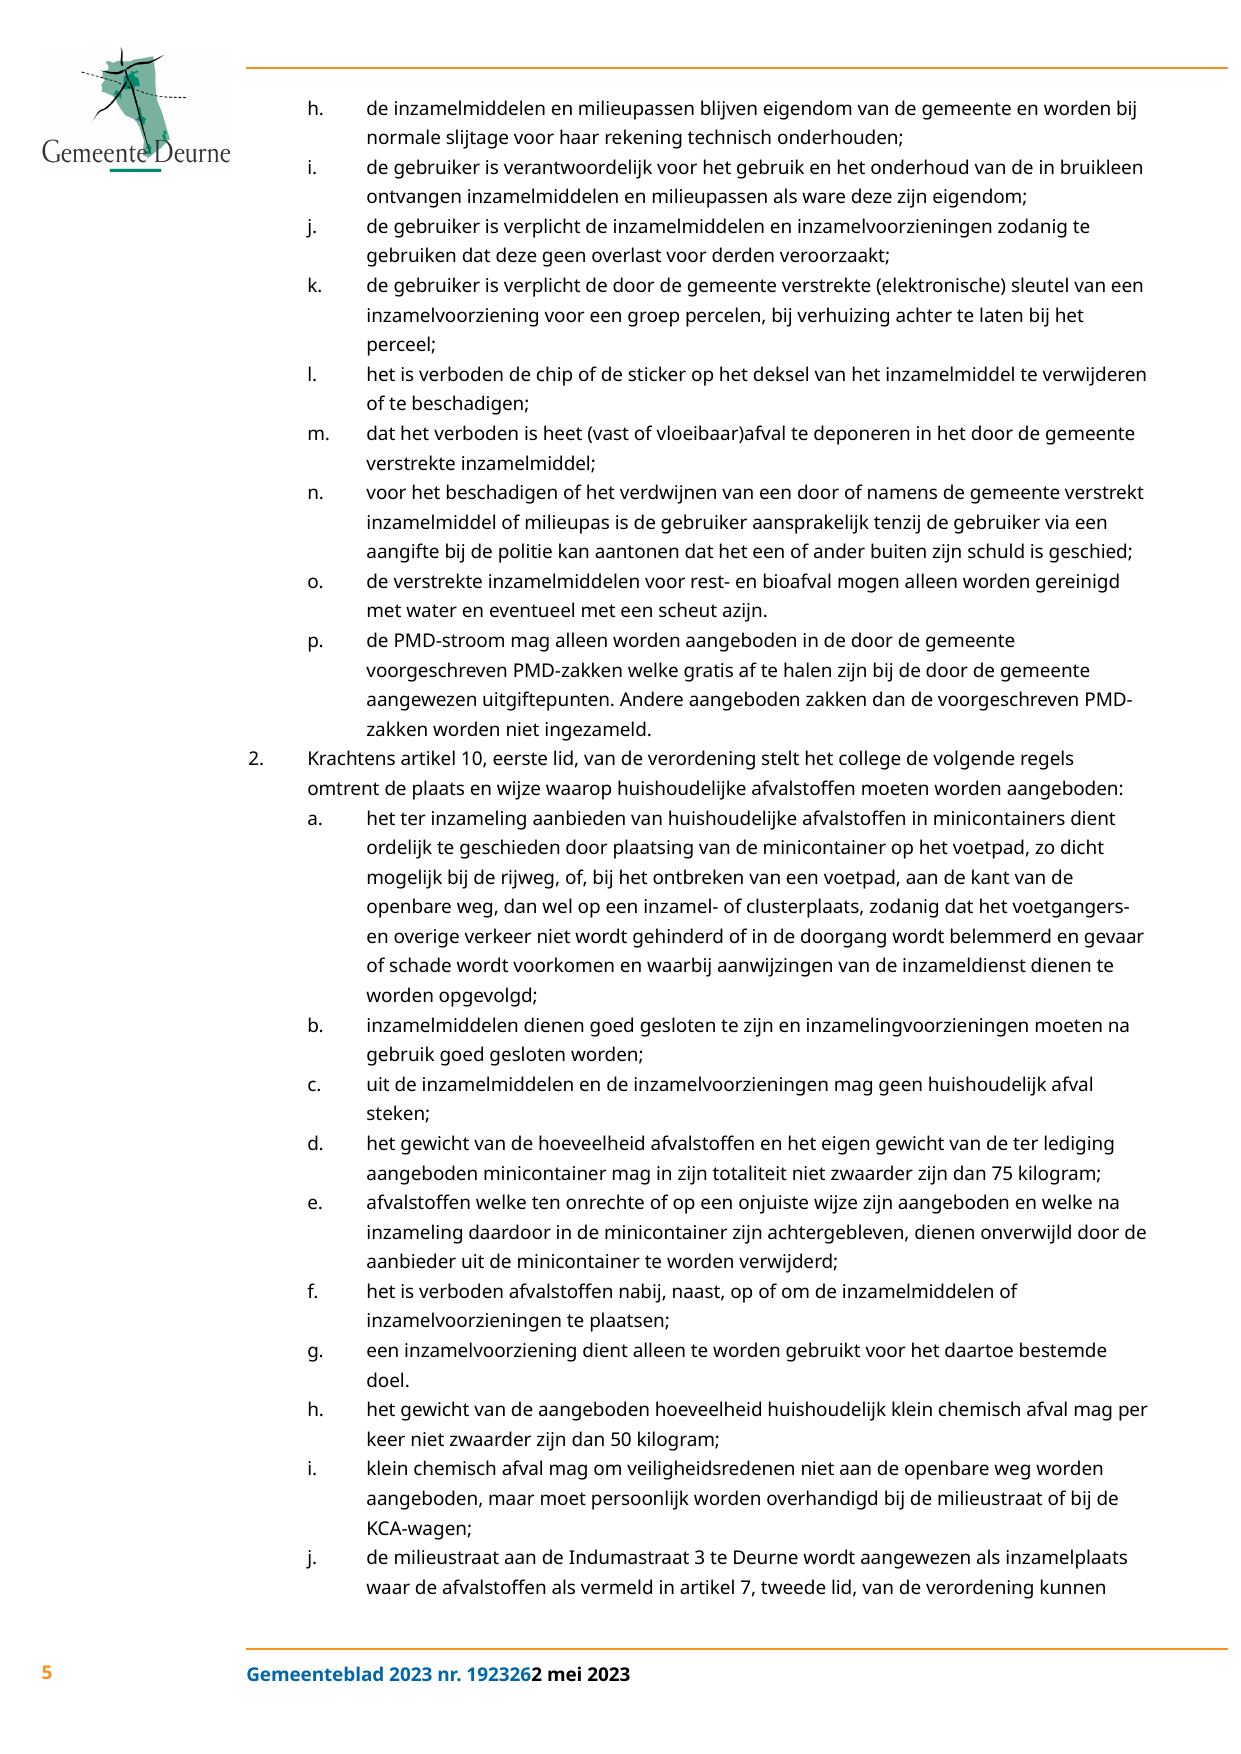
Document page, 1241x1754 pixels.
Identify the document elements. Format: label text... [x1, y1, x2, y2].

list voor het beschadigen of het verdwijnen van een door of namens de gemeente verstrekt inzamelmiddel of milieupas is de gebruiker aansprakelijk tenzij de gebruiker via een aangifte bij de politie kan aantonen dat het een of ander buiten zijn schuld is geschied; [307, 479, 1152, 564]
list de gebruiker is verplicht de door de gemeente verstrekte (elektronische) sleutel van een inzamelvoorziening voor een groep percelen, bij verhuizing achter te laten bij het perceel; [307, 272, 1152, 357]
picture [41, 47, 231, 172]
list de inzamelmiddelen en milieupassen blijven eigendom van de gemeente en worden bij normale slijtage voor haar rekening technisch onderhouden; [307, 95, 1152, 150]
list Krachtens artikel 10, eerste lid, van de verordening stelt het college de volgende regels omtrent de plaats en wijze waarop huishoudelijke afvalstoffen moeten worden aangeboden: [248, 746, 1152, 801]
list het is verboden de chip of de sticker op het deksel van het inzamelmiddel te verwijderen of te beschadigen; [307, 361, 1152, 416]
list uit de inzamelmiddelen en de inzamelvoorzieningen mag geen huishoudelijk afval steken; [307, 1071, 1152, 1126]
list de verstrekte inzamelmiddelen voor rest- en bioafval mogen alleen worden gereinigd met water en eventueel met een scheut azijn. [307, 568, 1152, 623]
list het ter inzameling aanbieden van huishoudelijke afvalstoffen in minicontainers dient ordelijk te geschieden door plaatsing van de minicontainer op het voetpad, zo dicht mogelijk bij de rijweg, of, bij het ontbreken van een voetpad, aan de kant van de openbare weg, dan wel op een inzamel- of clusterplaats, zodanig dat het voetgangers- en overige verkeer niet wordt gehinderd of in de doorgang wordt belemmerd en gevaar of schade wordt voorkomen en waarbij aanwijzingen van de inzameldienst dienen te worden opgevolgd; [307, 805, 1152, 1008]
list de gebruiker is verplicht de inzamelmiddelen en inzamelvoorzieningen zodanig te gebruiken dat deze geen overlast voor derden veroorzaakt; [307, 213, 1152, 268]
list het gewicht van de aangeboden hoeveelheid huishoudelijk klein chemisch afval mag per keer niet zwaarder zijn dan 50 kilogram; [307, 1396, 1152, 1452]
list dat het verboden is heet (vast of vloeibaar)afval te deponeren in het door de gemeente verstrekte inzamelmiddel; [307, 420, 1152, 476]
list de PMD-stroom mag alleen worden aangeboden in de door de gemeente voorgeschreven PMD-zakken welke gratis af te halen zijn bij de door de gemeente aangewezen uitgiftepunten. Andere aangeboden zakken dan de voorgeschreven PMD-zakken worden niet ingezameld. [307, 627, 1152, 742]
list klein chemisch afval mag om veiligheidsredenen niet aan de openbare weg worden aangeboden, maar moet persoonlijk worden overhandigd bij de milieustraat of bij de KCA-wagen; [307, 1456, 1152, 1541]
list inzamelmiddelen dienen goed gesloten te zijn en inzamelingvoorzieningen moeten na gebruik goed gesloten worden; [307, 1012, 1152, 1067]
list het gewicht van de hoeveelheid afvalstoffen en het eigen gewicht van de ter lediging aangeboden minicontainer mag in zijn totaliteit niet zwaarder zijn dan 75 kilogram; [307, 1130, 1152, 1186]
list het is verboden afvalstoffen nabij, naast, op of om de inzamelmiddelen of inzamelvoorzieningen te plaatsen; [307, 1278, 1152, 1333]
list de milieustraat aan de Indumastraat 3 te Deurne wordt aangewezen als inzamelplaats waar de afvalstoffen als vermeld in artikel 7, tweede lid, van de verordening kunnen [307, 1544, 1152, 1600]
list een inzamelvoorziening dient alleen te worden gebruikt voor het daartoe bestemde doel. [307, 1337, 1152, 1393]
list afvalstoffen welke ten onrechte of op een onjuiste wijze zijn aangeboden en welke na inzameling daardoor in de minicontainer zijn achtergebleven, dienen onverwijld door de aanbieder uit de minicontainer te worden verwijderd; [307, 1189, 1152, 1274]
list de gebruiker is verantwoordelijk voor het gebruik en het onderhoud van de in bruikleen ontvangen inzamelmiddelen en milieupassen als ware deze zijn eigendom; [307, 154, 1152, 209]
